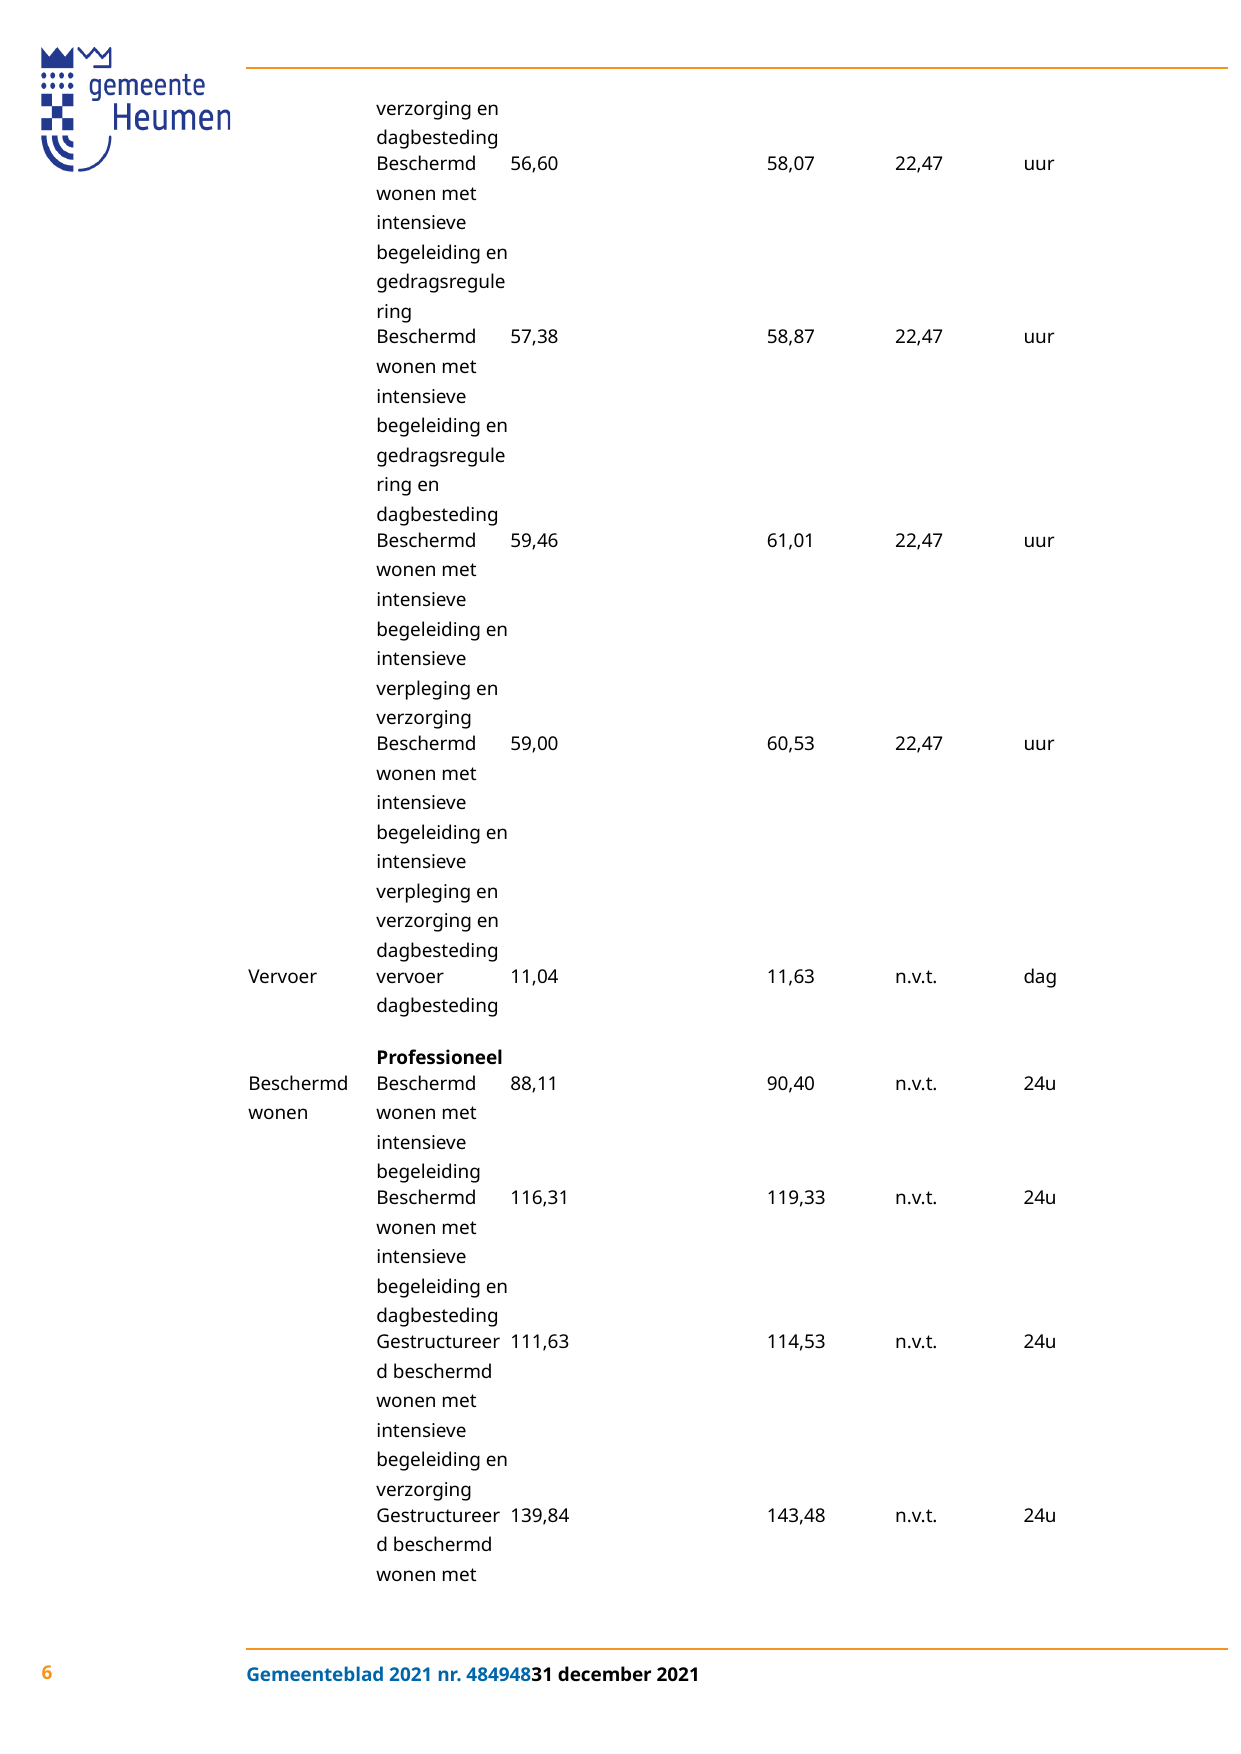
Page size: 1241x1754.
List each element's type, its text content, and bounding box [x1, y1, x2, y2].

table_cell Beschermd wonen met intensieve begeleiding en gedragsregulering en dagbesteding [376, 324, 510, 527]
table_cell 22,47 [895, 324, 1023, 527]
table_cell 24u [1023, 1502, 1152, 1587]
table_cell [639, 1502, 767, 1587]
table_cell 11,04 [510, 963, 638, 1018]
table_cell [248, 1502, 376, 1587]
table_cell [767, 1044, 895, 1070]
table_cell [248, 95, 376, 150]
table_cell vervoer dagbesteding [376, 963, 510, 1018]
table_cell 24u [1023, 1328, 1152, 1502]
table_cell [767, 95, 895, 150]
table_cell Gestructureerd beschermd wonen met intensieve begeleiding en verzorging [376, 1328, 510, 1502]
table_cell n.v.t. [895, 963, 1023, 1018]
table_cell 57,38 [510, 324, 638, 527]
table_cell Beschermd wonen met intensieve begeleiding [376, 1070, 510, 1184]
table_cell Professioneel [376, 1044, 510, 1070]
table_cell uur [1023, 730, 1152, 963]
table_cell 22,47 [895, 527, 1023, 730]
table_cell 88,11 [510, 1070, 638, 1184]
table_cell Beschermd wonen met intensieve begeleiding en dagbesteding [376, 1184, 510, 1328]
table_cell [248, 1184, 376, 1328]
table_cell [639, 527, 767, 730]
table_cell 59,00 [510, 730, 638, 963]
table_cell 59,46 [510, 527, 638, 730]
picture [41, 47, 231, 172]
table_cell n.v.t. [895, 1328, 1023, 1502]
table_cell [248, 1044, 376, 1070]
table_cell [895, 1018, 1023, 1044]
table_cell uur [1023, 527, 1152, 730]
table_cell [639, 1044, 767, 1070]
table_cell 58,07 [767, 150, 895, 324]
table_cell 60,53 [767, 730, 895, 963]
table_cell 114,53 [767, 1328, 895, 1502]
table_cell Beschermd wonen met intensieve begeleiding en intensieve verpleging en verzorging [376, 527, 510, 730]
table_cell Beschermd wonen met intensieve begeleiding en gedragsregulering [376, 150, 510, 324]
table_cell 139,84 [510, 1502, 638, 1587]
table_cell [895, 95, 1023, 150]
table_cell 24u [1023, 1184, 1152, 1328]
table_cell Beschermd wonen [248, 1070, 376, 1184]
table_cell 56,60 [510, 150, 638, 324]
table_cell 90,40 [767, 1070, 895, 1184]
table_cell Beschermd wonen met intensieve begeleiding en intensieve verpleging en verzorging en dagbesteding [376, 730, 510, 963]
table_cell [248, 324, 376, 527]
table_cell uur [1023, 150, 1152, 324]
table_cell 119,33 [767, 1184, 895, 1328]
table_cell dag [1023, 963, 1152, 1018]
table_cell uur [1023, 324, 1152, 527]
table_cell [248, 1018, 376, 1044]
table_cell 22,47 [895, 150, 1023, 324]
table_cell verzorging en dagbesteding [376, 95, 510, 150]
table_cell 143,48 [767, 1502, 895, 1587]
table_cell [639, 324, 767, 527]
table_cell [248, 730, 376, 963]
table_cell Gestructureerd beschermd wonen met [376, 1502, 510, 1587]
table_cell [639, 1018, 767, 1044]
table_cell [639, 150, 767, 324]
table_cell [1023, 1018, 1152, 1044]
table_cell [248, 150, 376, 324]
table_cell [1023, 95, 1152, 150]
table_cell 11,63 [767, 963, 895, 1018]
table_cell [639, 1328, 767, 1502]
table_cell [639, 1184, 767, 1328]
table_cell n.v.t. [895, 1070, 1023, 1184]
table_cell 116,31 [510, 1184, 638, 1328]
table_cell [639, 1070, 767, 1184]
table_cell [510, 1044, 638, 1070]
table_cell 61,01 [767, 527, 895, 730]
table_cell [510, 1018, 638, 1044]
table_cell [895, 1044, 1023, 1070]
table_cell [510, 95, 638, 150]
table_cell 58,87 [767, 324, 895, 527]
table_cell 24u [1023, 1070, 1152, 1184]
table_cell [1023, 1044, 1152, 1070]
table_cell Vervoer [248, 963, 376, 1018]
table_cell 111,63 [510, 1328, 638, 1502]
table_cell [376, 1018, 510, 1044]
table_cell 22,47 [895, 730, 1023, 963]
table_cell [248, 1328, 376, 1502]
table_cell n.v.t. [895, 1502, 1023, 1587]
table_cell [639, 963, 767, 1018]
table_cell [639, 95, 767, 150]
table_cell [248, 527, 376, 730]
table_cell [767, 1018, 895, 1044]
table_cell [639, 730, 767, 963]
table_cell n.v.t. [895, 1184, 1023, 1328]
